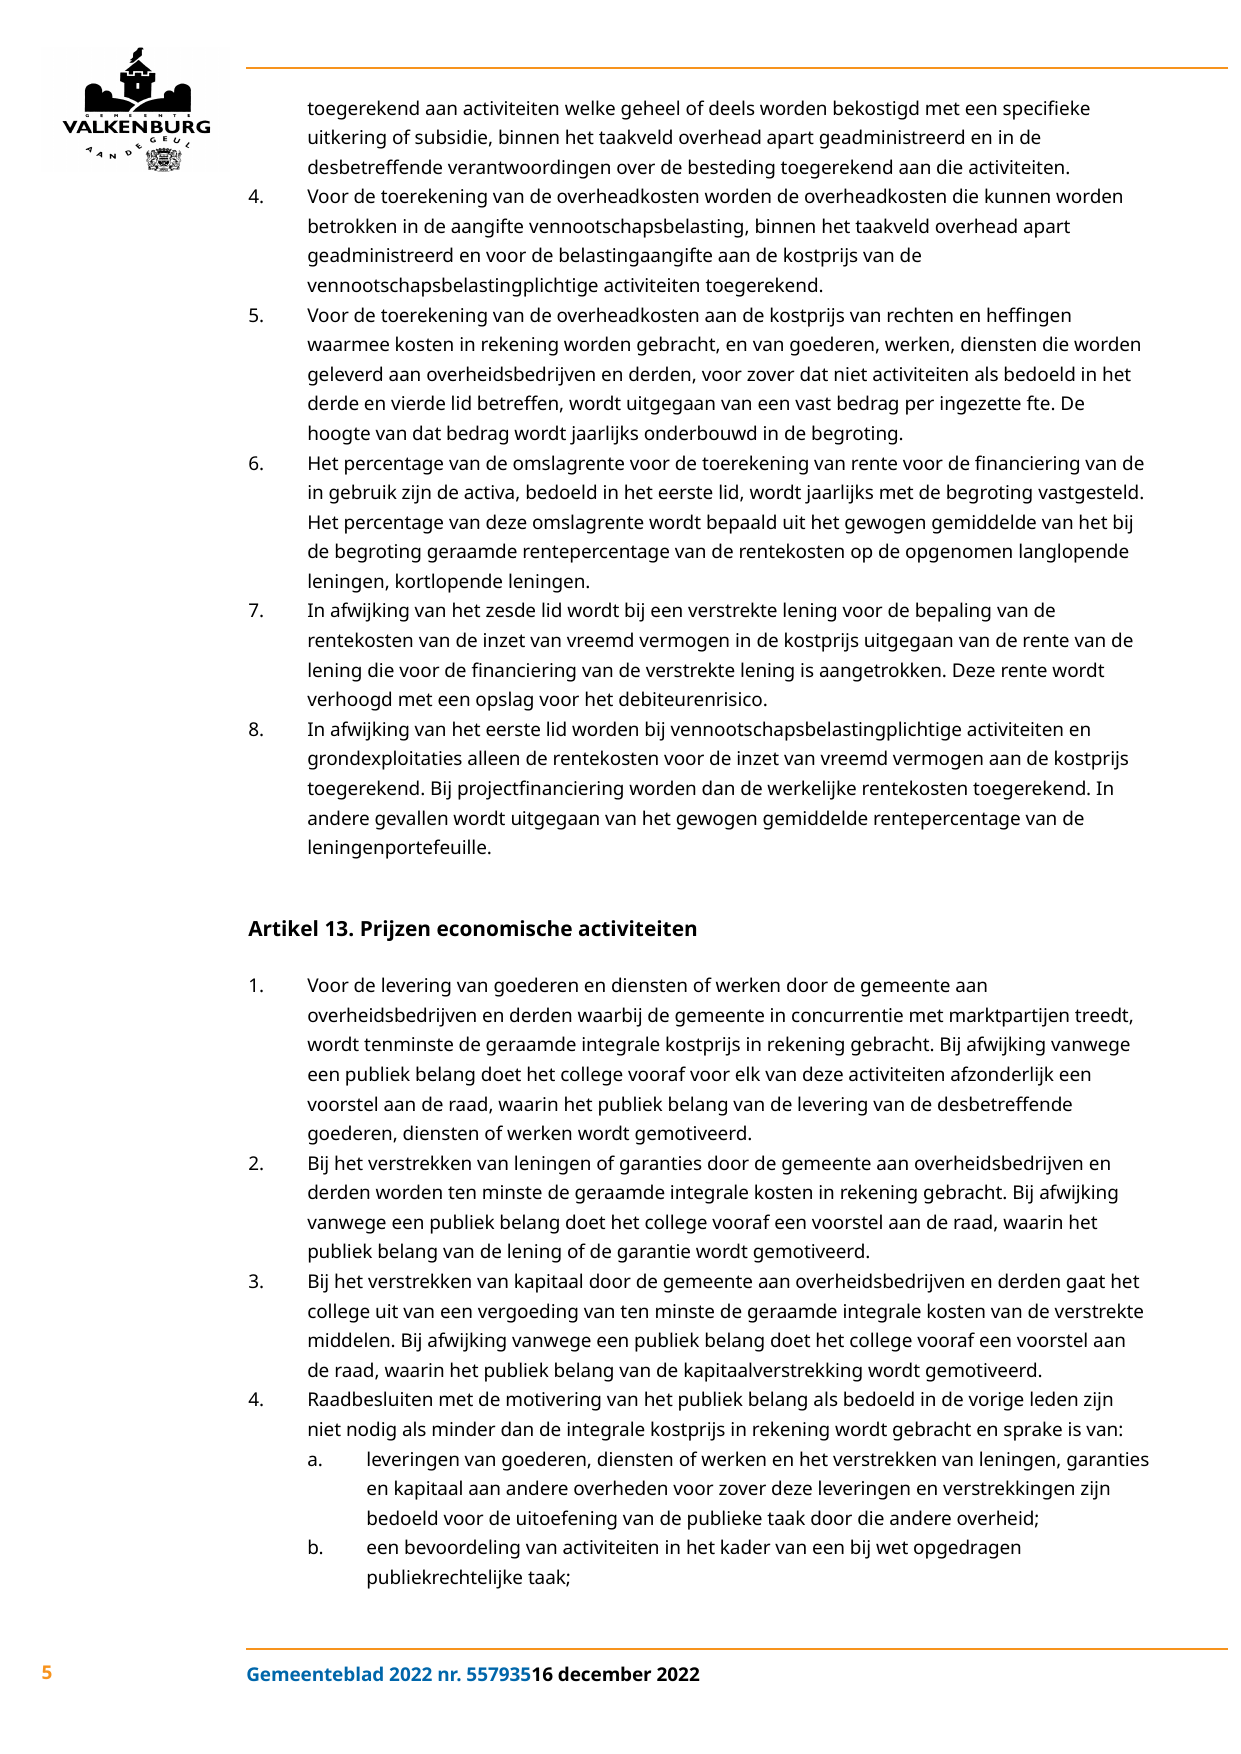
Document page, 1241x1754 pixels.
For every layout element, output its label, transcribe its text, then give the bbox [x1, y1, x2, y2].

list In afwijking van het zesde lid wordt bij een verstrekte lening voor de bepaling van de rentekosten van de inzet van vreemd vermogen in de kostprijs uitgegaan van de rente van de lening die voor de financiering van de verstrekte lening is aangetrokken. Deze rente wordt verhoogd met een opslag voor het debiteurenrisico. [248, 598, 1152, 712]
list In afwijking van het eerste lid worden bij vennootschapsbelastingplichtige activiteiten en grondexploitaties alleen de rentekosten voor de inzet van vreemd vermogen aan de kostprijs toegerekend. Bij projectfinanciering worden dan de werkelijke rentekosten toegerekend. In andere gevallen wordt uitgegaan van het gewogen gemiddelde rentepercentage van de leningenportefeuille. [248, 716, 1152, 860]
list Raadbesluiten met de motivering van het publiek belang als bedoeld in de vorige leden zijn niet nodig als minder dan de integrale kostprijs in rekening wordt gebracht en sprake is van: [248, 1387, 1152, 1442]
list Voor de levering van goederen en diensten of werken door de gemeente aan overheidsbedrijven en derden waarbij de gemeente in concurrentie met marktpartijen treedt, wordt tenminste de geraamde integrale kostprijs in rekening gebracht. Bij afwijking vanwege een publiek belang doet het college vooraf voor elk van deze activiteiten afzonderlijk een voorstel aan de raad, waarin het publiek belang van de levering van de desbetreffende goederen, diensten of werken wordt gemotiveerd. [248, 972, 1152, 1146]
list leveringen van goederen, diensten of werken en het verstrekken van leningen, garanties en kapitaal aan andere overheden voor zover deze leveringen en verstrekkingen zijn bedoeld voor de uitoefening van de publieke taak door die andere overheid; [307, 1446, 1152, 1531]
text Artikel 13. Prijzen economische activiteiten [248, 914, 1152, 943]
list Voor de toerekening van de overheadkosten worden de overheadkosten die kunnen worden betrokken in de aangifte vennootschapsbelasting, binnen het taakveld overhead apart geadministreerd en voor de belastingaangifte aan de kostprijs van de vennootschapsbelastingplichtige activiteiten toegerekend. [248, 183, 1152, 298]
list Bij het verstrekken van leningen of garanties door de gemeente aan overheidsbedrijven en derden worden ten minste de geraamde integrale kosten in rekening gebracht. Bij afwijking vanwege een publiek belang doet het college vooraf een voorstel aan de raad, waarin het publiek belang van de lening of de garantie wordt gemotiveerd. [248, 1150, 1152, 1264]
list een bevoordeling van activiteiten in het kader van een bij wet opgedragen publiekrechtelijke taak; [307, 1534, 1152, 1590]
picture [41, 47, 231, 172]
list Bij het verstrekken van kapitaal door de gemeente aan overheidsbedrijven en derden gaat het college uit van een vergoeding van ten minste de geraamde integrale kosten van de verstrekte middelen. Bij afwijking vanwege een publiek belang doet het college vooraf een voorstel aan de raad, waarin het publiek belang van de kapitaalverstrekking wordt gemotiveerd. [248, 1268, 1152, 1383]
list Voor de toerekening van de overheadkosten aan de kostprijs van rechten en heffingen waarmee kosten in rekening worden gebracht, en van goederen, werken, diensten die worden geleverd aan overheidsbedrijven en derden, voor zover dat niet activiteiten als bedoeld in het derde en vierde lid betreffen, wordt uitgegaan van een vast bedrag per ingezette fte. De hoogte van dat bedrag wordt jaarlijks onderbouwd in de begroting. [248, 302, 1152, 446]
list Het percentage van de omslagrente voor de toerekening van rente voor de financiering van de in gebruik zijn de activa, bedoeld in het eerste lid, wordt jaarlijks met de begroting vastgesteld. Het percentage van deze omslagrente wordt bepaald uit het gewogen gemiddelde van het bij de begroting geraamde rentepercentage van de rentekosten op de opgenomen langlopende leningen, kortlopende leningen. [248, 450, 1152, 594]
list toegerekend aan activiteiten welke geheel of deels worden bekostigd met een specifieke uitkering of subsidie, binnen het taakveld overhead apart geadministreerd en in de desbetreffende verantwoordingen over de besteding toegerekend aan die activiteiten. [248, 95, 1152, 180]
